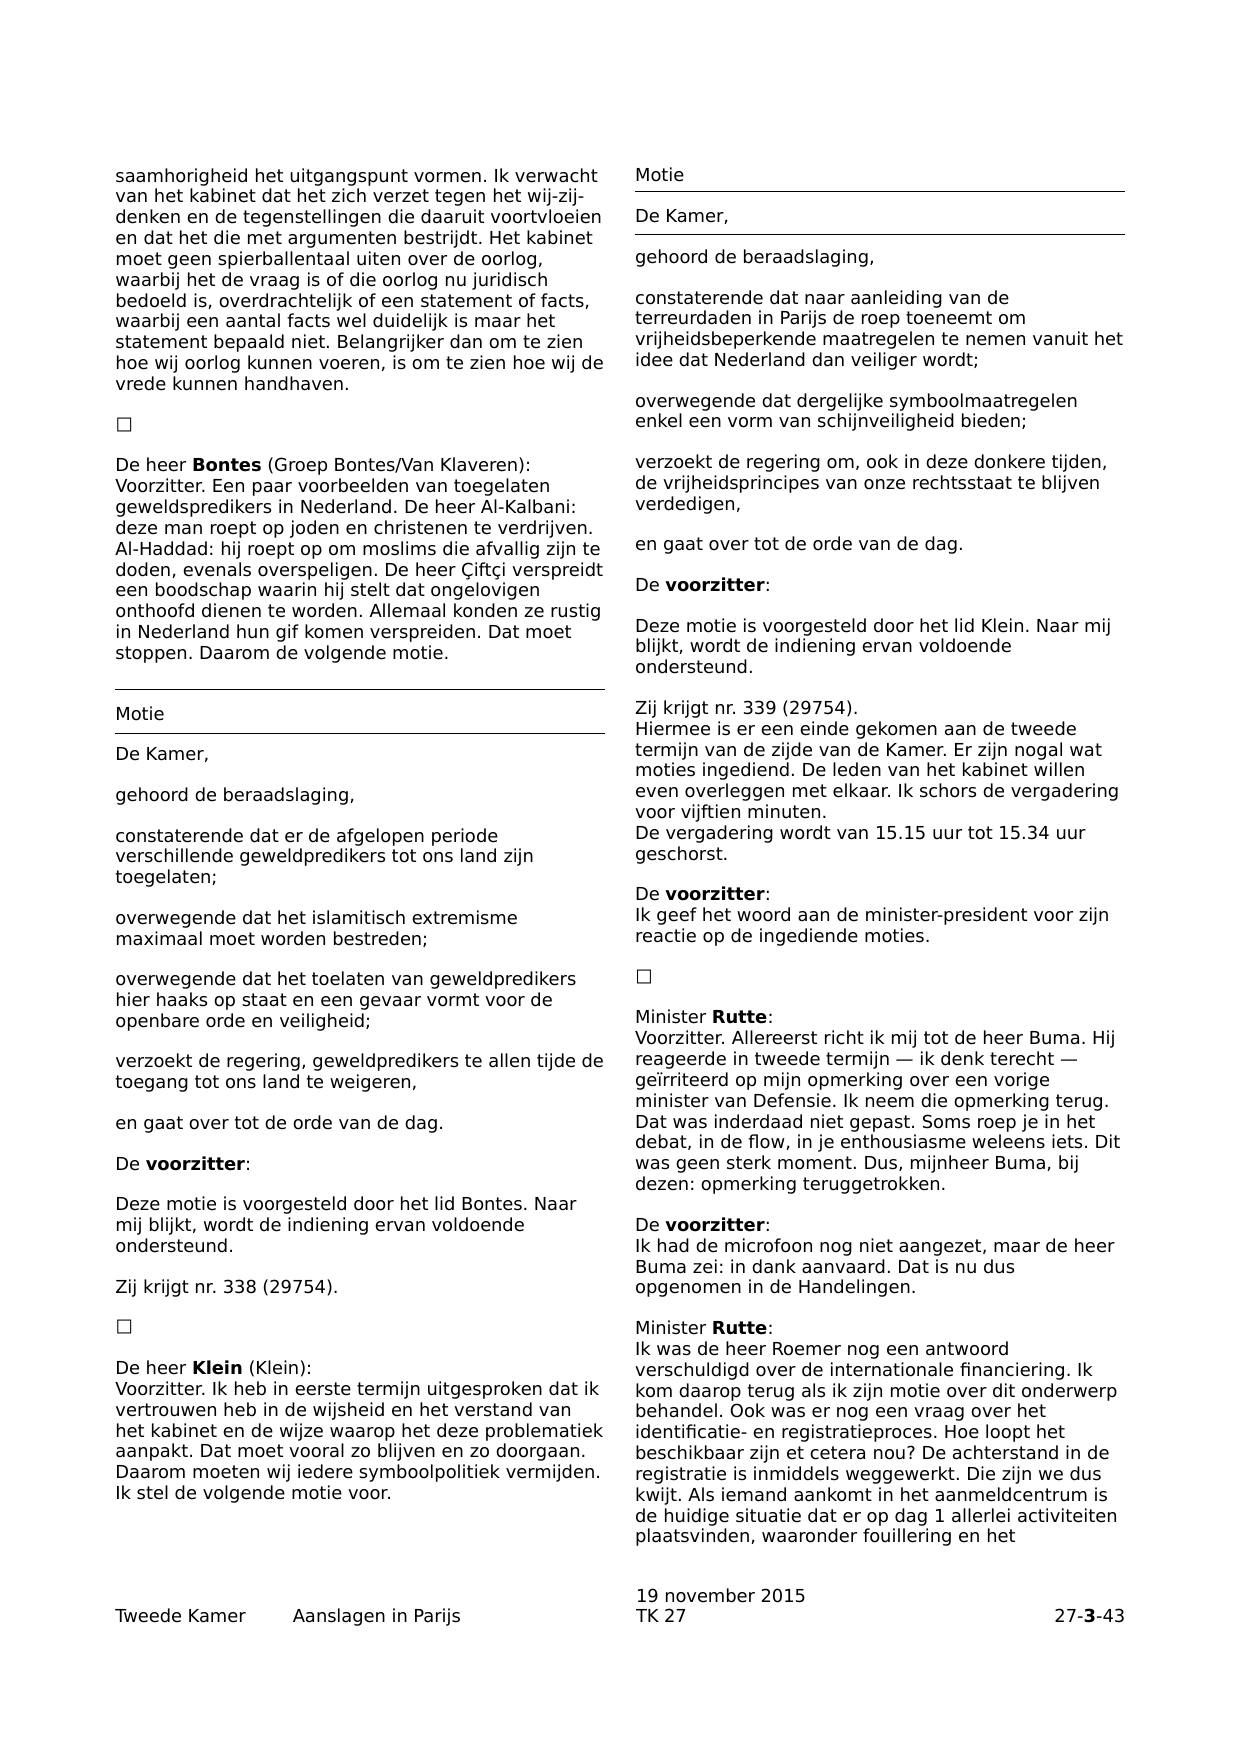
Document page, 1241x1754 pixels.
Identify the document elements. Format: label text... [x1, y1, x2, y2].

text en gaat over tot de orde van de dag. [115, 1113, 605, 1133]
text verzoekt de regering, geweldpredikers te allen tijde de toegang tot ons land te weigeren, [115, 1051, 605, 1093]
text constaterende dat naar aanleiding van de terreurdaden in Parijs de roep toeneemt om vrijheidsbeperkende maatregelen te nemen vanuit het idee dat Nederland dan veiliger wordt; [635, 287, 1125, 370]
text verzoekt de regering om, ook in deze donkere tijden, de vrijheidsprincipes van onze rechtsstaat te blijven verdedigen, [635, 452, 1125, 514]
text De heer Bontes (Groep Bontes/Van Klaveren): [115, 455, 605, 476]
text gehoord de beraadslaging, [635, 247, 1125, 267]
text De Kamer, [115, 744, 605, 765]
text Minister Rutte: [635, 1318, 1125, 1339]
text De voorzitter: [635, 1215, 1125, 1236]
text saamhorigheid het uitgangspunt vormen. Ik verwacht van het kabinet dat het zich verzet tegen het wij-zij-denken en de tegenstellingen die daaruit voortvloeien en dat het die met argumenten bestrijdt. Het kabinet moet geen spierballentaal uiten over de oorlog, waarbij het de vraag is of die oorlog nu juridisch bedoeld is, overdrachtelijk of een statement of facts, waarbij een aantal facts wel duidelijk is maar het statement bepaald niet. Belangrijker dan om te zien hoe wij oorlog kunnen voeren, is om te zien hoe wij de vrede kunnen handhaven. [115, 165, 605, 394]
text ⬜ [635, 967, 1125, 987]
text Ik had de microfoon nog niet aangezet, maar de heer Buma zei: in dank aanvaard. Dat is nu dus opgenomen in de Handelingen. [635, 1236, 1125, 1298]
text overwegende dat dergelijke symboolmaatregelen enkel een vorm van schijnveiligheid bieden; [635, 390, 1125, 432]
text constaterende dat er de afgelopen periode verschillende geweldpredikers tot ons land zijn toegelaten; [115, 826, 605, 888]
text Zij krijgt nr. 339 (29754). [635, 698, 1125, 718]
text Zij krijgt nr. 338 (29754). [115, 1276, 605, 1297]
text Motie [115, 703, 605, 724]
text Hiermee is er een einde gekomen aan de tweede termijn van de zijde van de Kamer. Er zijn nogal wat moties ingediend. De leden van het kabinet willen even overleggen met elkaar. Ik schors de vergadering voor vijftien minuten. [635, 718, 1125, 823]
text overwegende dat het islamitisch extremisme maximaal moet worden bestreden; [115, 908, 605, 949]
text ⬜ [115, 414, 605, 435]
text Minister Rutte: [635, 1007, 1125, 1028]
text ⬜ [115, 1317, 605, 1338]
text Voorzitter. Een paar voorbeelden van toegelaten geweldspredikers in Nederland. De heer Al-Kalbani: deze man roept op joden en christenen te verdrijven. Al-Haddad: hij roept op om moslims die afvallig zijn te doden, evenals overspeligen. De heer Çiftçi verspreidt een boodschap waarin hij stelt dat ongelovigen onthoofd dienen te worden. Allemaal konden ze rustig in Nederland hun gif komen verspreiden. Dat moet stoppen. Daarom de volgende motie. [115, 476, 605, 663]
text Ik was de heer Roemer nog een antwoord verschuldigd over de internationale financiering. Ik kom daarop terug als ik zijn motie over dit onderwerp behandel. Ook was er nog een vraag over het identificatie- en registratieproces. Hoe loopt het beschikbaar zijn et cetera nou? De achterstand in de registratie is inmiddels weggewerkt. Die zijn we dus kwijt. Als iemand aankomt in het aanmeldcentrum is de huidige situatie dat er op dag 1 allerlei activiteiten plaatsvinden, waaronder fouillering en het [635, 1339, 1125, 1547]
text De voorzitter: [635, 884, 1125, 905]
text Deze motie is voorgesteld door het lid Bontes. Naar mij blijkt, wordt de indiening ervan voldoende ondersteund. [115, 1194, 605, 1256]
text De voorzitter: [115, 1153, 605, 1174]
text De Kamer, [635, 206, 1125, 227]
text Motie [635, 165, 1125, 186]
text De voorzitter: [635, 575, 1125, 596]
text De heer Klein (Klein): [115, 1358, 605, 1379]
text en gaat over tot de orde van de dag. [635, 534, 1125, 555]
text Voorzitter. Ik heb in eerste termijn uitgesproken dat ik vertrouwen heb in de wijsheid en het verstand van het kabinet en de wijze waarop het deze problematiek aanpakt. Dat moet vooral zo blijven en zo doorgaan. Daarom moeten wij iedere symboolpolitiek vermijden. Ik stel de volgende motie voor. [115, 1379, 605, 1504]
text Voorzitter. Allereerst richt ik mij tot de heer Buma. Hij reageerde in tweede termijn — ik denk terecht — geïrriteerd op mijn opmerking over een vorige minister van Defensie. Ik neem die opmerking terug. Dat was inderdaad niet gepast. Soms roep je in het debat, in de flow, in je enthousiasme weleens iets. Dit was geen sterk moment. Dus, mijnheer Buma, bij dezen: opmerking teruggetrokken. [635, 1028, 1125, 1195]
text gehoord de beraadslaging, [115, 785, 605, 806]
text De vergadering wordt van 15.15 uur tot 15.34 uur geschorst. [635, 823, 1125, 864]
text Deze motie is voorgesteld door het lid Klein. Naar mij blijkt, wordt de indiening ervan voldoende ondersteund. [635, 616, 1125, 678]
text Ik geef het woord aan de minister-president voor zijn reactie op de ingediende moties. [635, 905, 1125, 947]
text overwegende dat het toelaten van geweldpredikers hier haaks op staat en een gevaar vormt voor de openbare orde en veiligheid; [115, 969, 605, 1031]
